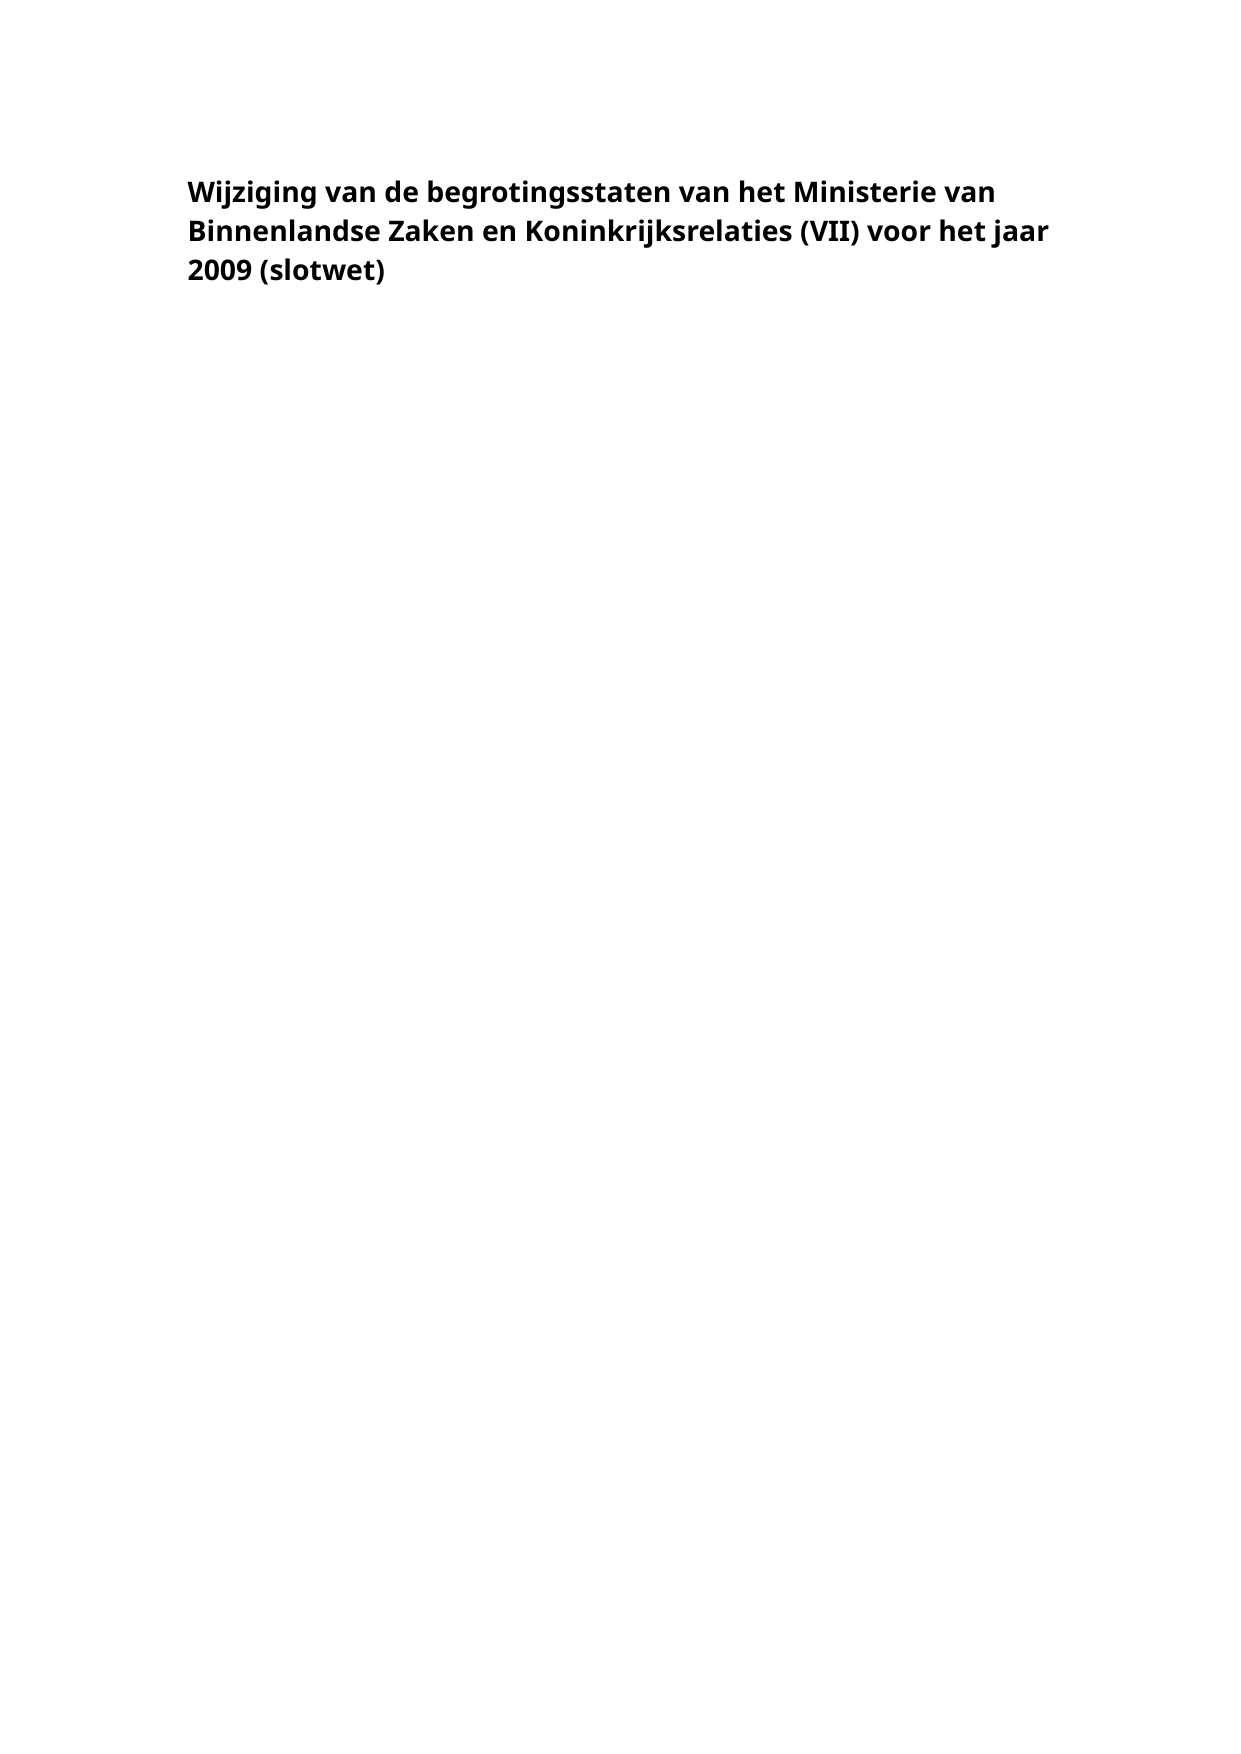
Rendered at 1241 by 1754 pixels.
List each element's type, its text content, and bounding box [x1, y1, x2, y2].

subtitle Wijziging van de begrotingsstaten van het Ministerie van Binnenlandse Zaken en Koninkrijksrelaties (VII) voor het jaar 2009 (slotwet) [187, 172, 1053, 288]
